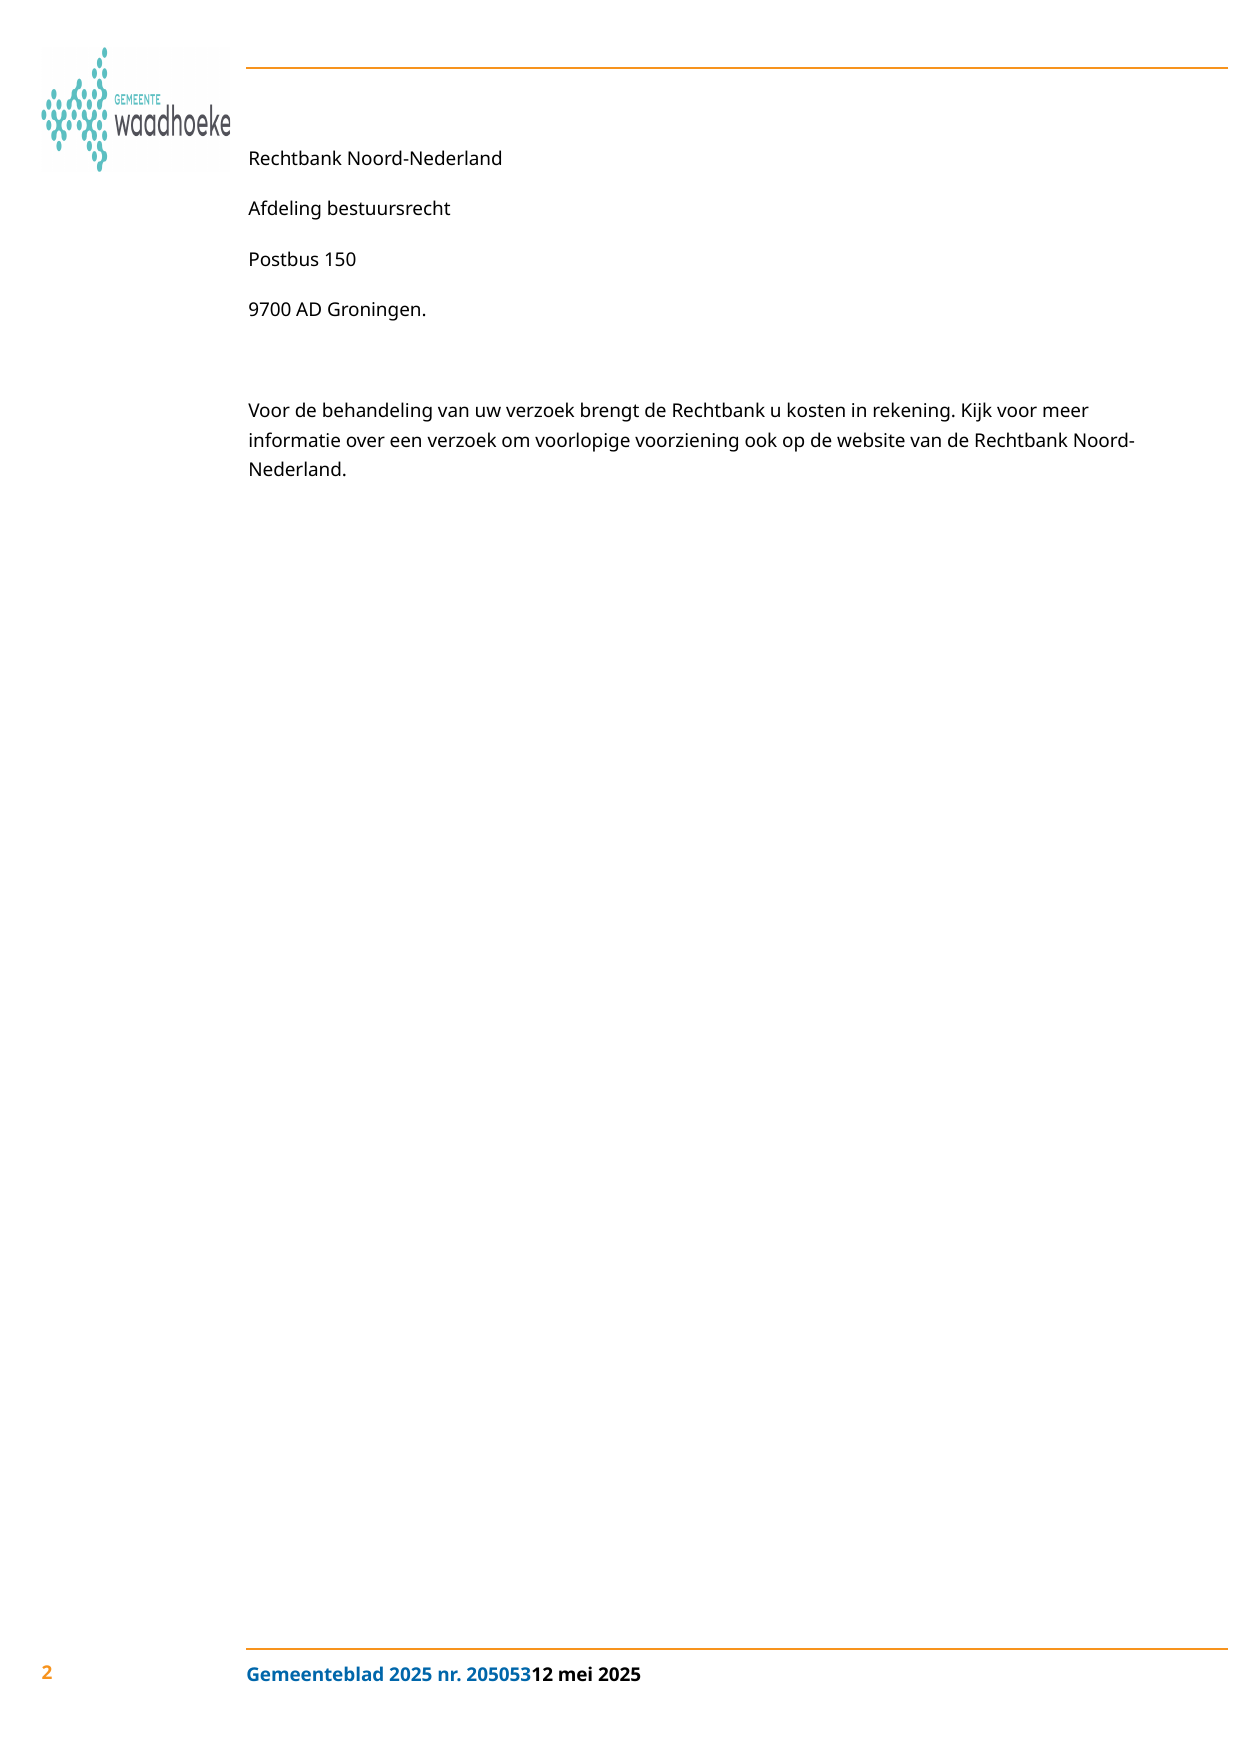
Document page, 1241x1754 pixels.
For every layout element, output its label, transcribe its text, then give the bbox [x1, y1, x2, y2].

text Voor de behandeling van uw verzoek brengt de Rechtbank u kosten in rekening. Kijk voor meer informatie over een verzoek om voorlopige voorziening ook op de website van de Rechtbank Noord-Nederland. [248, 397, 1152, 482]
text Rechtbank Noord-Nederland [248, 145, 1152, 171]
text 9700 AD Groningen. [248, 296, 1152, 322]
picture [41, 47, 231, 172]
text Afdeling bestuursrecht [248, 196, 1152, 221]
text Postbus 150 [248, 246, 1152, 272]
